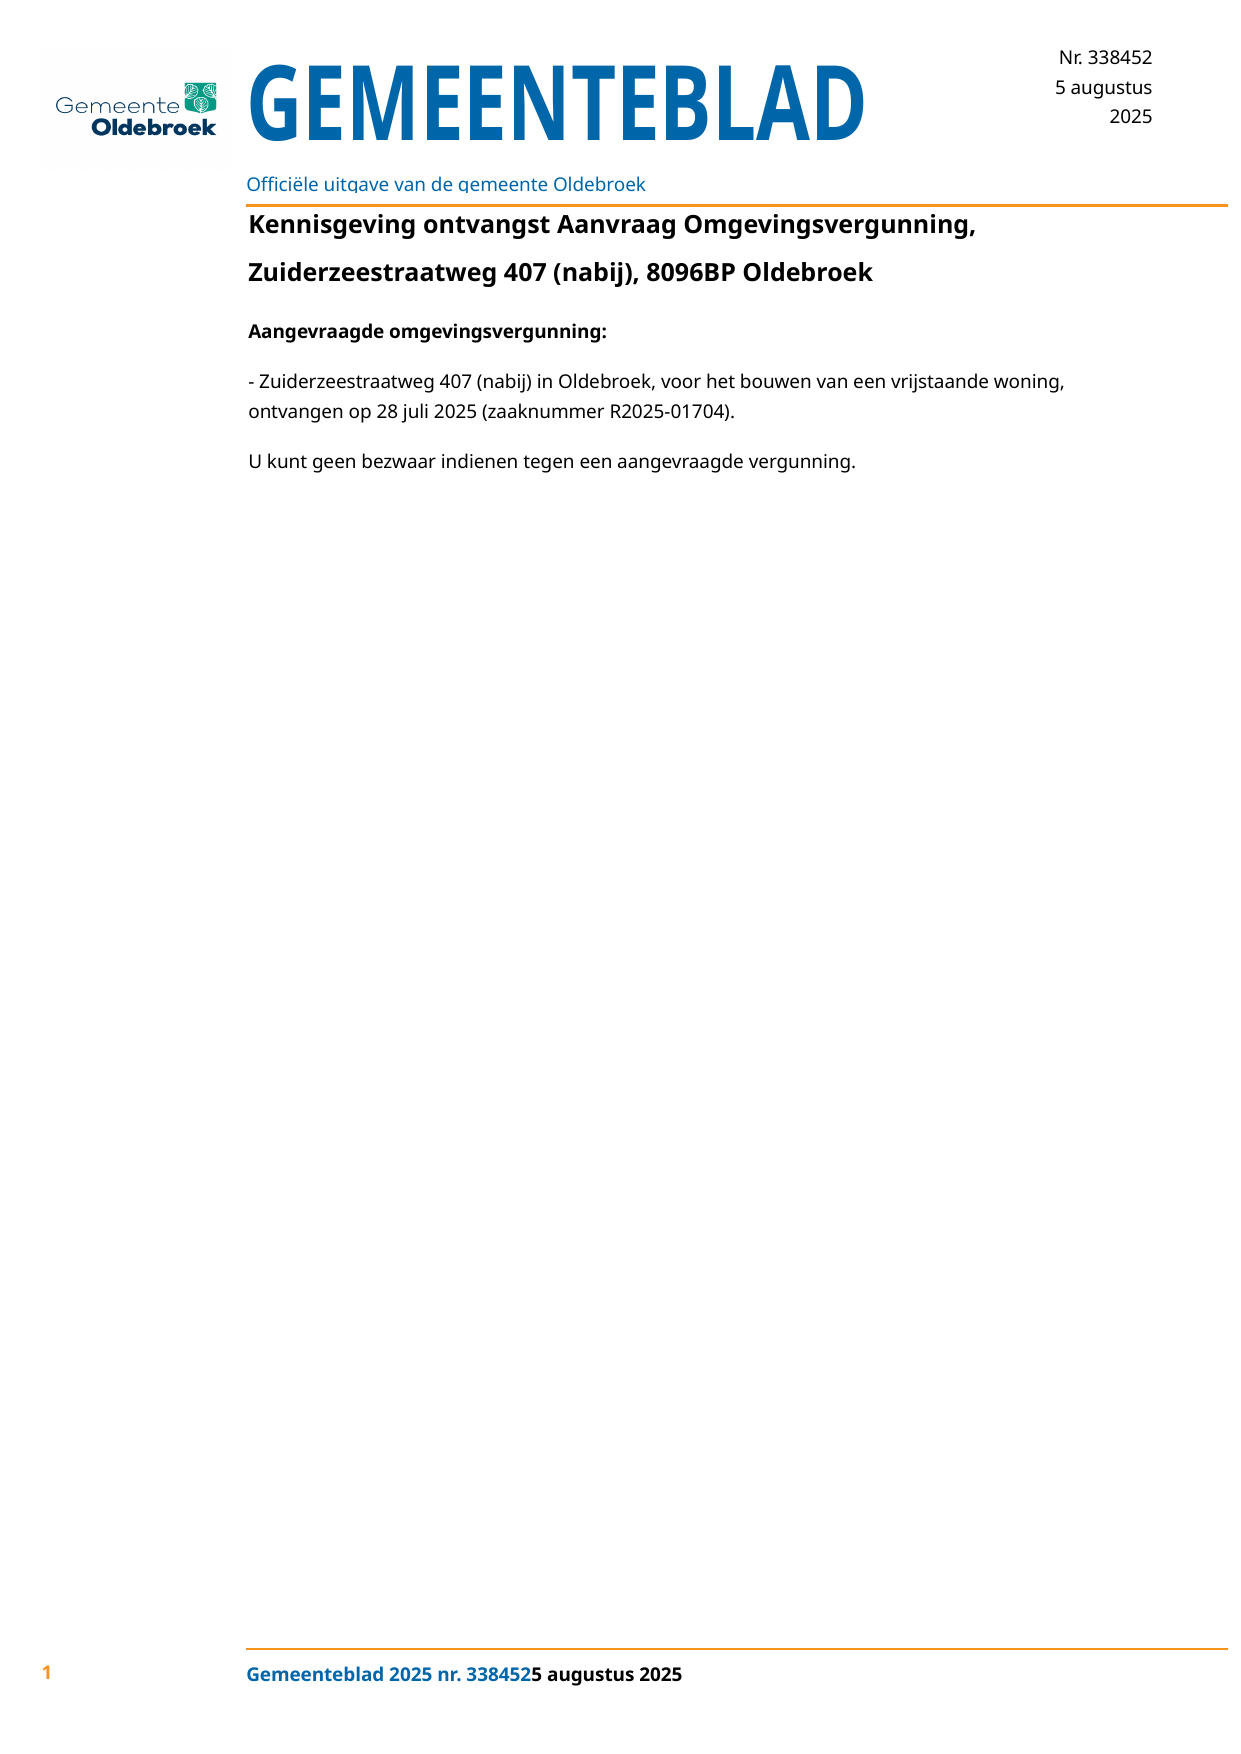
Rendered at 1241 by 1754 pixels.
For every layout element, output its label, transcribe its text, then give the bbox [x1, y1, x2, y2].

text U kunt geen bezwaar indienen tegen een aangevraagde vergunning. [248, 448, 1152, 474]
text Kennisgeving ontvangst Aanvraag Omgevingsvergunning, Zuiderzeestraatweg 407 (nabij), 8096BP Oldebroek [248, 207, 1152, 288]
text Aangevraagde omgevingsvergunning: [248, 318, 1152, 344]
picture [41, 47, 231, 172]
text - Zuiderzeestraatweg 407 (nabij) in Oldebroek, voor het bouwen van een vrijstaande woning, ontvangen op 28 juli 2025 (zaaknummer R2025-01704). [248, 368, 1152, 424]
